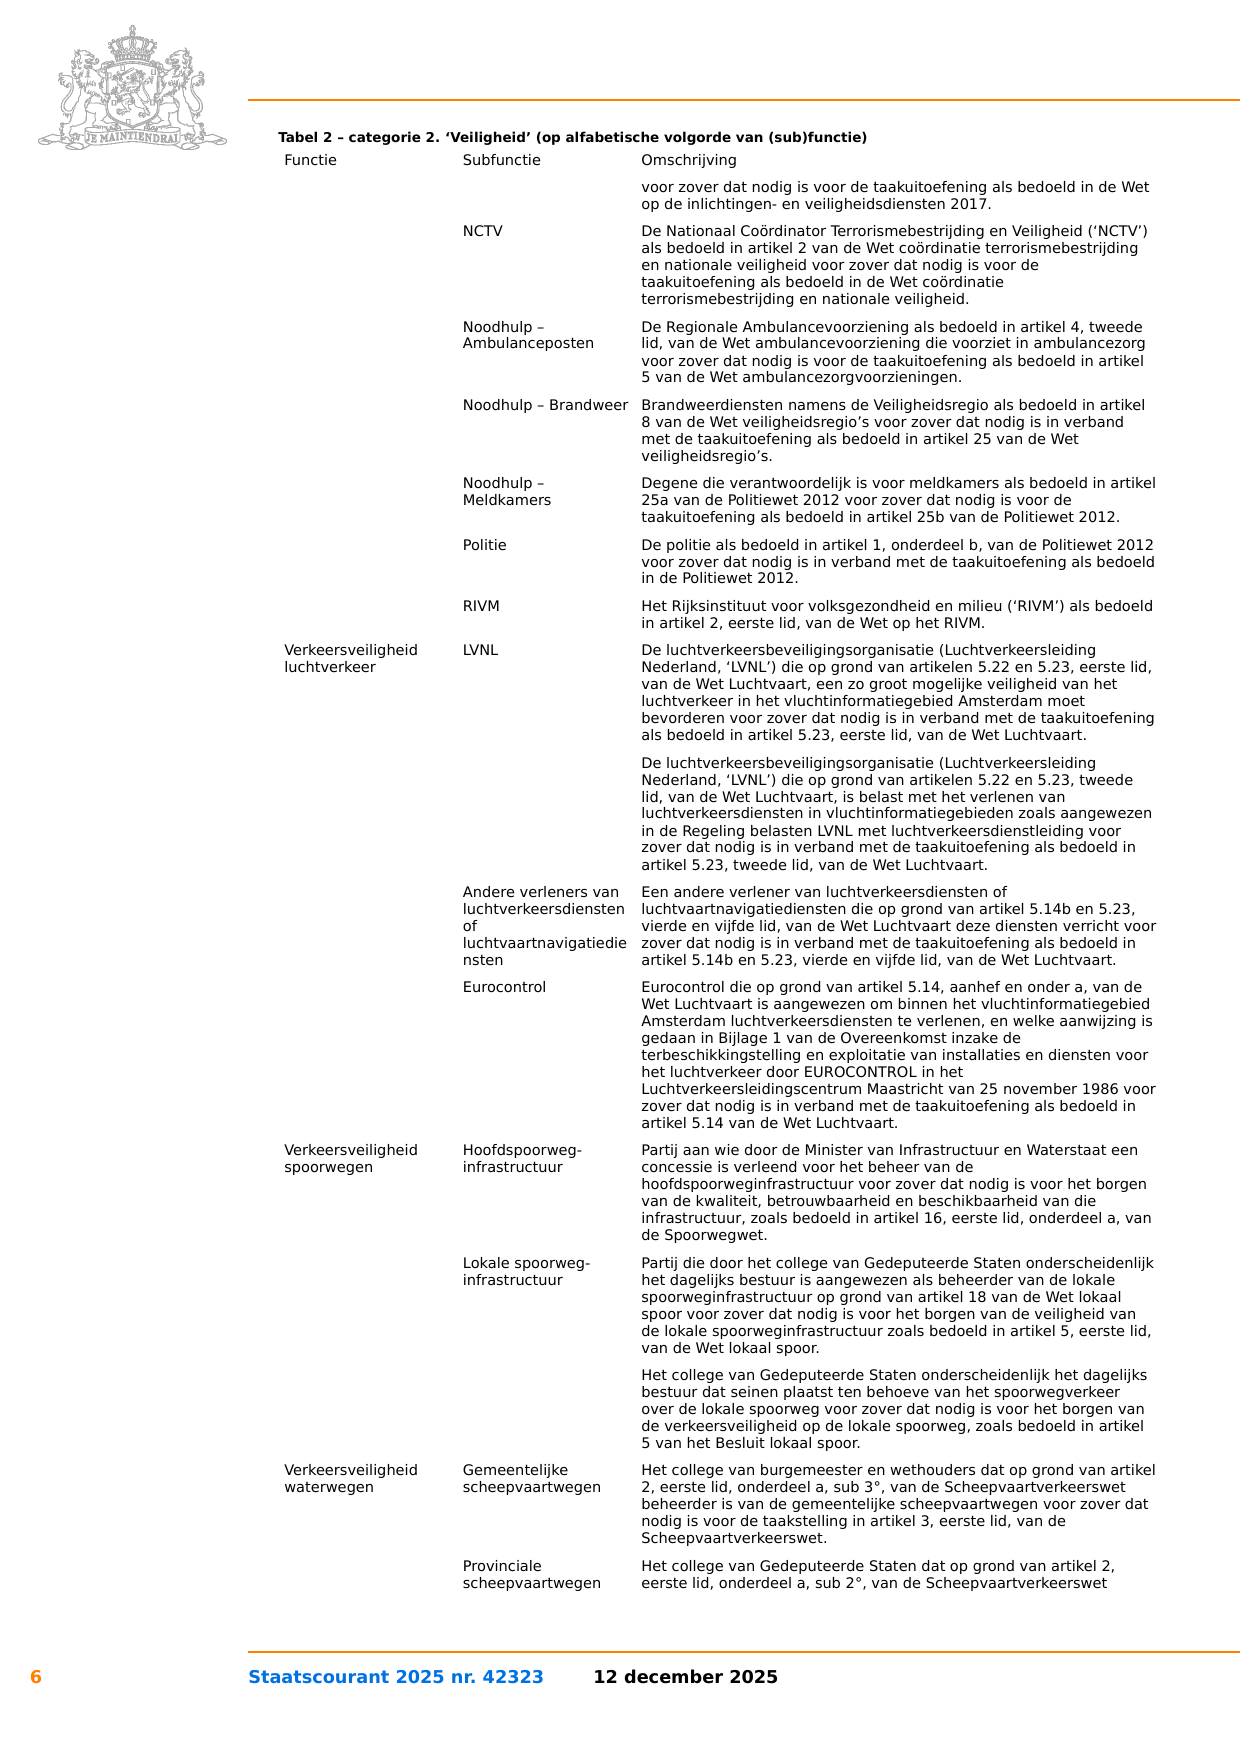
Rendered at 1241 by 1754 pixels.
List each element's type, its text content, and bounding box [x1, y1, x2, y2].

table_cell Noodhulp – Ambulanceposten [457, 314, 635, 391]
table_cell NCTV [457, 219, 635, 313]
picture [38, 25, 227, 150]
table_cell Partij die door het college van Gedeputeerde Staten onderscheidenlijk het dagelijks bestuur is aangewezen als beheerder van de lokale spoorweginfrastructuur op grond van artikel 18 van de Wet lokaal spoor voor zover dat nodig is voor het borgen van de veiligheid van de lokale spoorweginfrastructuur zoals bedoeld in artikel 5, eerste lid, van de Wet lokaal spoor. [636, 1250, 1163, 1361]
table_cell [457, 174, 635, 217]
table_cell De Regionale Ambulancevoorziening als bedoeld in artikel 4, tweede lid, van de Wet ambulancevoorziening die voorziet in ambulancezorg voor zover dat nodig is voor de taakuitoefening als bedoeld in artikel 5 van de Wet ambulancezorgvoorzieningen. [636, 314, 1163, 391]
table_cell Brandweerdiensten namens de Veiligheidsregio als bedoeld in artikel 8 van de Wet veiligheidsregio’s voor zover dat nodig is in verband met de taakuitoefening als bedoeld in artikel 25 van de Wet veiligheidsregio’s. [636, 392, 1163, 469]
table_cell Verkeersveiligheid luchtverkeer [279, 638, 456, 1137]
table_cell Provinciale scheepvaartwegen [457, 1553, 635, 1596]
table_cell RIVM [457, 593, 635, 636]
table_cell De luchtverkeersbeveiligingsorganisatie (Luchtverkeersleiding Nederland, ‘LVNL’) die op grond van artikelen 5.22 en 5.23, tweede lid, van de Wet Luchtvaart, is belast met het verlenen van luchtverkeersdiensten in vluchtinformatiegebieden zoals aangewezen in de Regeling belasten LVNL met luchtverkeersdienstleiding voor zover dat nodig is in verband met de taakuitoefening als bedoeld in artikel 5.23, tweede lid, van de Wet Luchtvaart. [636, 750, 1163, 878]
table_cell Het college van Gedeputeerde Staten onderscheidenlijk het dagelijks bestuur dat seinen plaatst ten behoeve van het spoorwegverkeer over de lokale spoorweg voor zover dat nodig is voor het borgen van de verkeersveiligheid op de lokale spoorweg, zoals bedoeld in artikel 5 van het Besluit lokaal spoor. [636, 1362, 1163, 1456]
table_cell De Nationaal Coördinator Terrorismebestrijding en Veiligheid (‘NCTV’) als bedoeld in artikel 2 van de Wet coördinatie terrorismebestrijding en nationale veiligheid voor zover dat nodig is voor de taakuitoefening als bedoeld in de Wet coördinatie terrorismebestrijding en nationale veiligheid. [636, 219, 1163, 313]
table_cell Eurocontrol die op grond van artikel 5.14, aanhef en onder a, van de Wet Luchtvaart is aangewezen om binnen het vluchtinformatiegebied Amsterdam luchtverkeersdiensten te verlenen, en welke aanwijzing is gedaan in Bijlage 1 van de Overeenkomst inzake de terbeschikkingstelling en exploitatie van installaties en diensten voor het luchtverkeer door EUROCONTROL in het Luchtverkeersleidingscentrum Maastricht van 25 november 1986 voor zover dat nodig is in verband met de taakuitoefening als bedoeld in artikel 5.14 van de Wet Luchtvaart. [636, 974, 1163, 1137]
table_cell Andere verleners van luchtverkeersdiensten of luchtvaartnavigatiediensten [457, 879, 635, 973]
table_cell Degene die verantwoordelijk is voor meldkamers als bedoeld in artikel 25a van de Politiewet 2012 voor zover dat nodig is voor de taakuitoefening als bedoeld in artikel 25b van de Politiewet 2012. [636, 470, 1163, 531]
table_cell Hoofdspoorweg- infrastructuur [457, 1138, 635, 1249]
table_cell Een andere verlener van luchtverkeersdiensten of luchtvaartnavigatiediensten die op grond van artikel 5.14b en 5.23, vierde en vijfde lid, van de Wet Luchtvaart deze diensten verricht voor zover dat nodig is in verband met de taakuitoefening als bedoeld in artikel 5.14b en 5.23, vierde en vijfde lid, van de Wet Luchtvaart. [636, 879, 1163, 973]
table_cell Het college van burgemeester en wethouders dat op grond van artikel 2, eerste lid, onderdeel a, sub 3°, van de Scheepvaartverkeerswet beheerder is van de gemeentelijke scheepvaartwegen voor zover dat nodig is voor de taakstelling in artikel 3, eerste lid, van de Scheepvaartverkeerswet. [636, 1458, 1163, 1552]
table_cell Gemeentelijke scheepvaartwegen [457, 1458, 635, 1552]
table_cell Noodhulp – Brandweer [457, 392, 635, 469]
table_cell Subfunctie [457, 147, 635, 173]
table_cell Het Rijksinstituut voor volksgezondheid en milieu (‘RIVM’) als bedoeld in artikel 2, eerste lid, van de Wet op het RIVM. [636, 593, 1163, 636]
table_cell LVNL [457, 638, 635, 878]
table_cell Lokale spoorweg-infrastructuur [457, 1250, 635, 1456]
table_cell Verkeersveiligheid waterwegen [279, 1458, 456, 1596]
table_cell De politie als bedoeld in artikel 1, onderdeel b, van de Politiewet 2012 voor zover dat nodig is in verband met de taakuitoefening als bedoeld in de Politiewet 2012. [636, 532, 1163, 592]
table_cell Eurocontrol [457, 974, 635, 1137]
table_cell Functie [279, 147, 456, 173]
table_cell Politie [457, 532, 635, 592]
table_cell Partij aan wie door de Minister van Infrastructuur en Waterstaat een concessie is verleend voor het beheer van de hoofdspoorweginfrastructuur voor zover dat nodig is voor het borgen van de kwaliteit, betrouwbaarheid en beschikbaarheid van die infrastructuur, zoals bedoeld in artikel 16, eerste lid, onderdeel a, van de Spoorwegwet. [636, 1138, 1163, 1249]
table_cell Omschrijving [636, 147, 1163, 173]
table_cell Het college van Gedeputeerde Staten dat op grond van artikel 2, eerste lid, onderdeel a, sub 2°, van de Scheepvaartverkeerswet [636, 1553, 1163, 1596]
table_cell Noodhulp – Meldkamers [457, 470, 635, 531]
table_cell De luchtverkeersbeveiligingsorganisatie (Luchtverkeersleiding Nederland, ‘LVNL’) die op grond van artikelen 5.22 en 5.23, eerste lid, van de Wet Luchtvaart, een zo groot mogelijke veiligheid van het luchtverkeer in het vluchtinformatiegebied Amsterdam moet bevorderen voor zover dat nodig is in verband met de taakuitoefening als bedoeld in artikel 5.23, eerste lid, van de Wet Luchtvaart. [636, 638, 1163, 749]
table_cell [279, 174, 456, 636]
table_header Tabel 2 – categorie 2. ‘Veiligheid’ (op alfabetische volgorde van (sub)functie) [278, 130, 1163, 146]
table_cell Verkeersveiligheid spoorwegen [279, 1138, 456, 1456]
table_cell voor zover dat nodig is voor de taakuitoefening als bedoeld in de Wet op de inlichtingen- en veiligheidsdiensten 2017. [636, 174, 1163, 217]
